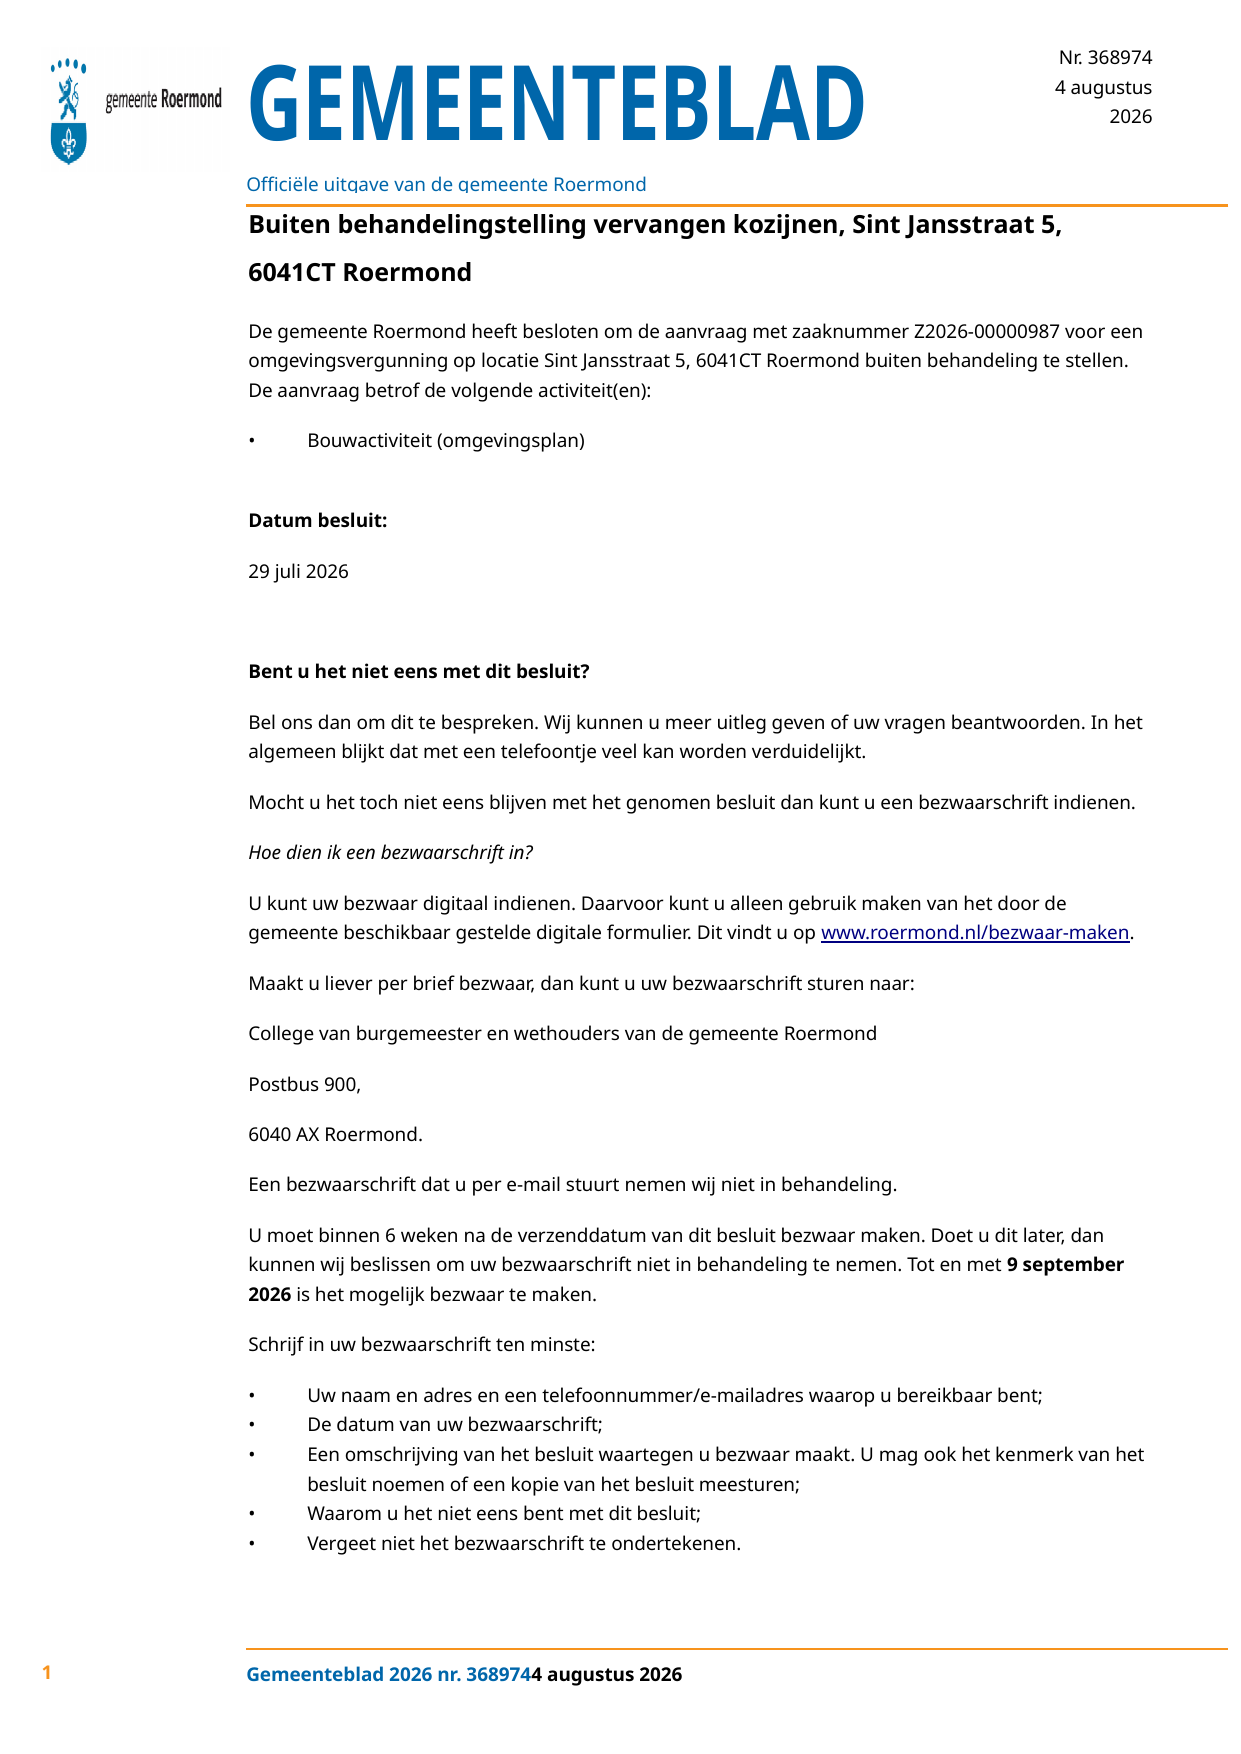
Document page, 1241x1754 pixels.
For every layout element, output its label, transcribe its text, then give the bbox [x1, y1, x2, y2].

picture [41, 47, 231, 172]
list Bouwactiviteit (omgevingsplan) [248, 427, 1152, 453]
list Uw naam en adres en een telefoonnummer/e-mailadres waarop u bereikbaar bent; [248, 1382, 1152, 1408]
text Buiten behandelingstelling vervangen kozijnen, Sint Jansstraat 5, 6041CT Roermond [248, 207, 1152, 288]
text U moet binnen 6 weken na de verzenddatum van dit besluit bezwaar maken. Doet u dit later, dan kunnen wij beslissen om uw bezwaarschrift niet in behandeling te nemen. Tot en met 9 september 2026 is het mogelijk bezwaar te maken. [248, 1222, 1152, 1307]
text Bent u het niet eens met dit besluit? [248, 659, 1152, 684]
text Postbus 900, [248, 1071, 1152, 1097]
text 6040 AX Roermond. [248, 1121, 1152, 1147]
list Vergeet niet het bezwaarschrift te ondertekenen. [248, 1530, 1152, 1556]
text Schrijf in uw bezwaarschrift ten minste: [248, 1332, 1152, 1357]
text Bel ons dan om dit te bespreken. Wij kunnen u meer uitleg geven of uw vragen beantwoorden. In het algemeen blijkt dat met een telefoontje veel kan worden verduidelijkt. [248, 709, 1152, 764]
text 29 juli 2026 [248, 558, 1152, 584]
text Mocht u het toch niet eens blijven met het genomen besluit dan kunt u een bezwaarschrift indienen. [248, 789, 1152, 815]
text De gemeente Roermond heeft besloten om de aanvraag met zaaknummer Z2026-00000987 voor een omgevingsvergunning op locatie Sint Jansstraat 5, 6041CT Roermond buiten behandeling te stellen. De aanvraag betrof de volgende activiteit(en): [248, 318, 1152, 403]
text Een bezwaarschrift dat u per e-mail stuurt nemen wij niet in behandeling. [248, 1172, 1152, 1197]
text Hoe dien ik een bezwaarschrift in? [248, 839, 1152, 865]
text College van burgemeester en wethouders van de gemeente Roermond [248, 1020, 1152, 1046]
text Maakt u liever per brief bezwaar, dan kunt u uw bezwaarschrift sturen naar: [248, 970, 1152, 996]
list Waarom u het niet eens bent met dit besluit; [248, 1500, 1152, 1526]
text Datum besluit: [248, 507, 1152, 533]
text U kunt uw bezwaar digitaal indienen. Daarvoor kunt u alleen gebruik maken van het door de gemeente beschikbaar gestelde digitale formulier. Dit vindt u op www.roermond.nl/bezwaar-maken. [248, 890, 1152, 945]
list De datum van uw bezwaarschrift; [248, 1412, 1152, 1437]
list Een omschrijving van het besluit waartegen u bezwaar maakt. U mag ook het kenmerk van het besluit noemen of een kopie van het besluit meesturen; [248, 1441, 1152, 1497]
